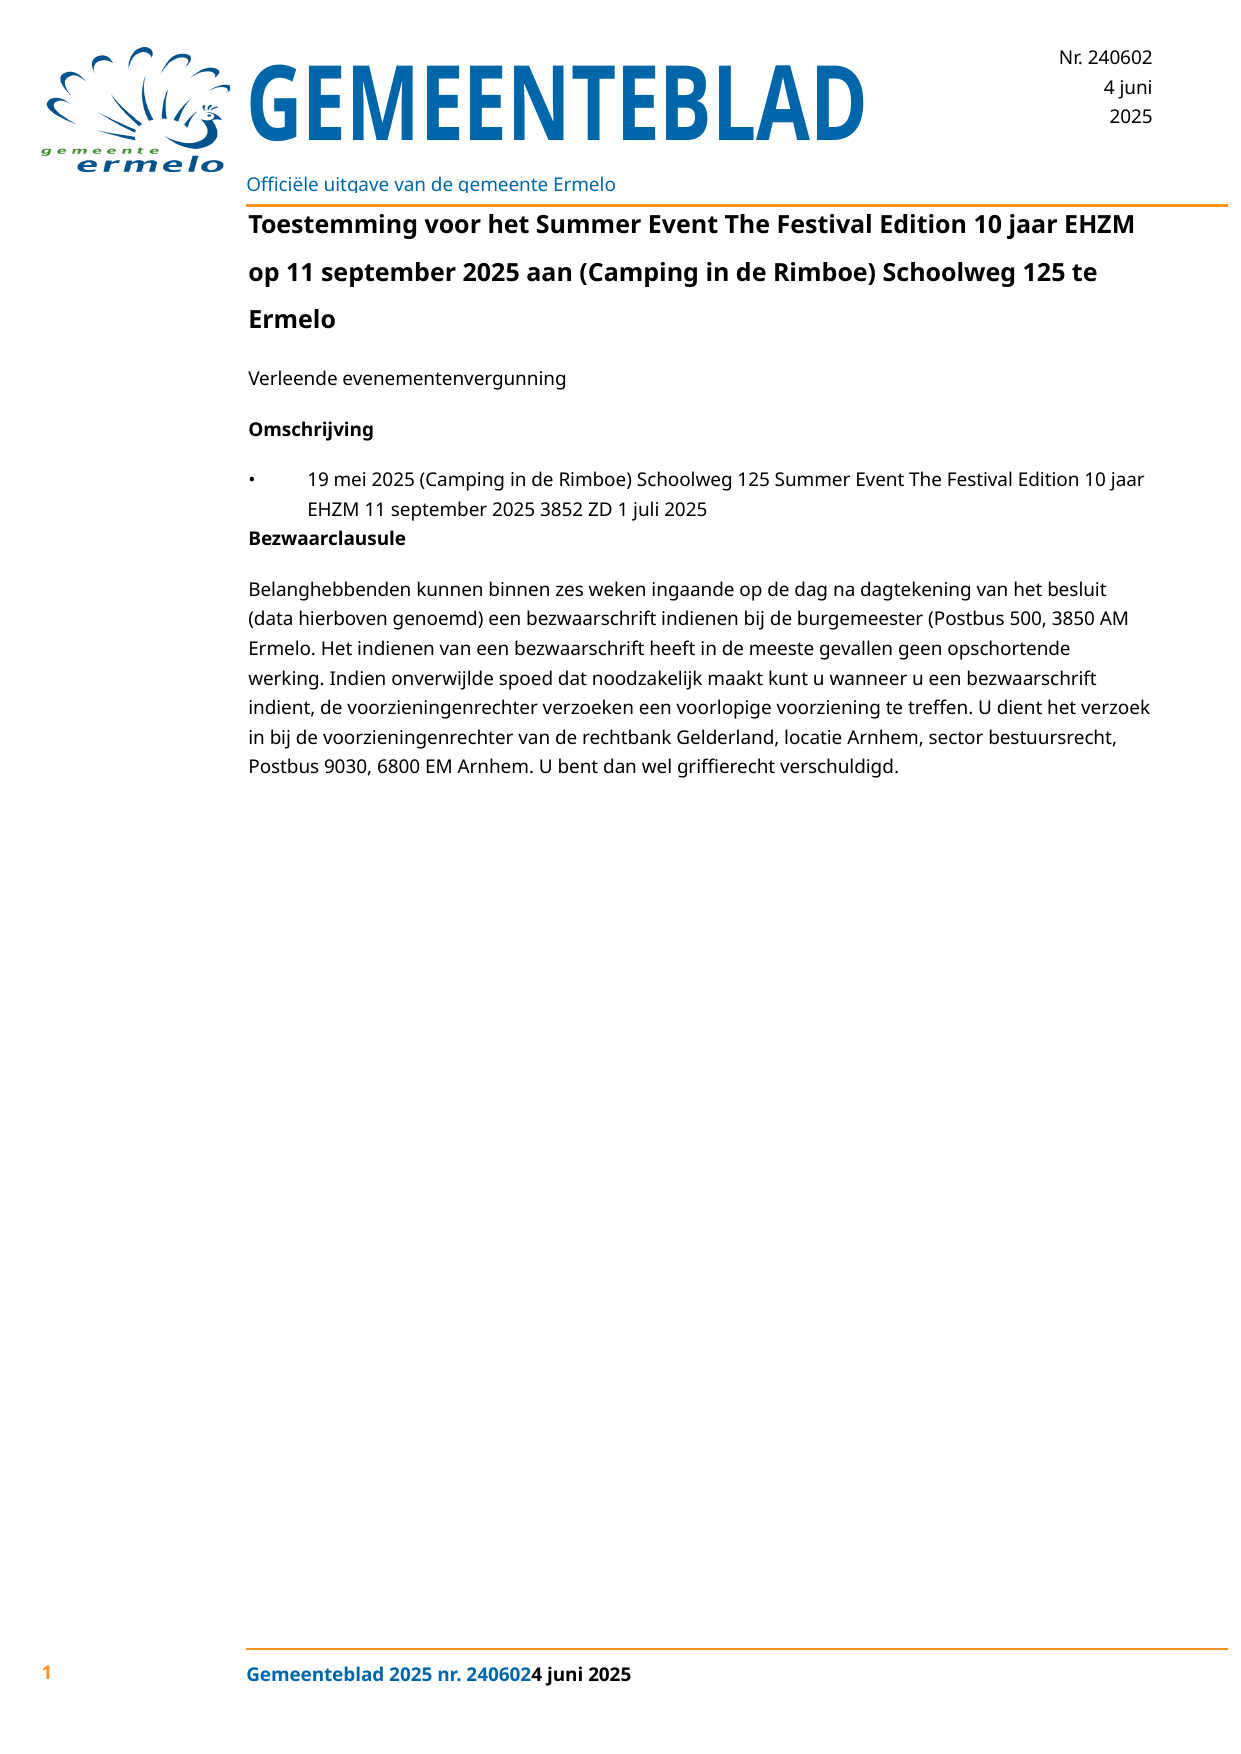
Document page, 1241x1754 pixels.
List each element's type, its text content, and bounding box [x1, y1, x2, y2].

text Belanghebbenden kunnen binnen zes weken ingaande op de dag na dagtekening van het besluit (data hierboven genoemd) een bezwaarschrift indienen bij de burgemeester (Postbus 500, 3850 AM Ermelo. Het indienen van een bezwaarschrift heeft in de meeste gevallen geen opschortende werking. Indien onverwijlde spoed dat noodzakelijk maakt kunt u wanneer u een bezwaarschrift indient, de voorzieningenrechter verzoeken een voorlopige voorziening te treffen. U dient het verzoek in bij de voorzieningenrechter van de rechtbank Gelderland, locatie Arnhem, sector bestuursrecht, Postbus 9030, 6800 EM Arnhem. U bent dan wel griffierecht verschuldigd. [248, 576, 1152, 779]
text Verleende evenementenvergunning [248, 366, 1152, 391]
text Bezwaarclausule [248, 526, 1152, 551]
text Omschrijving [248, 416, 1152, 442]
picture [41, 47, 231, 172]
text Toestemming voor het Summer Event The Festival Edition 10 jaar EHZM op 11 september 2025 aan (Camping in de Rimboe) Schoolweg 125 te Ermelo [248, 207, 1152, 336]
list 19 mei 2025 (Camping in de Rimboe) Schoolweg 125 Summer Event The Festival Edition 10 jaar EHZM 11 september 2025 3852 ZD 1 juli 2025 [248, 466, 1152, 522]
